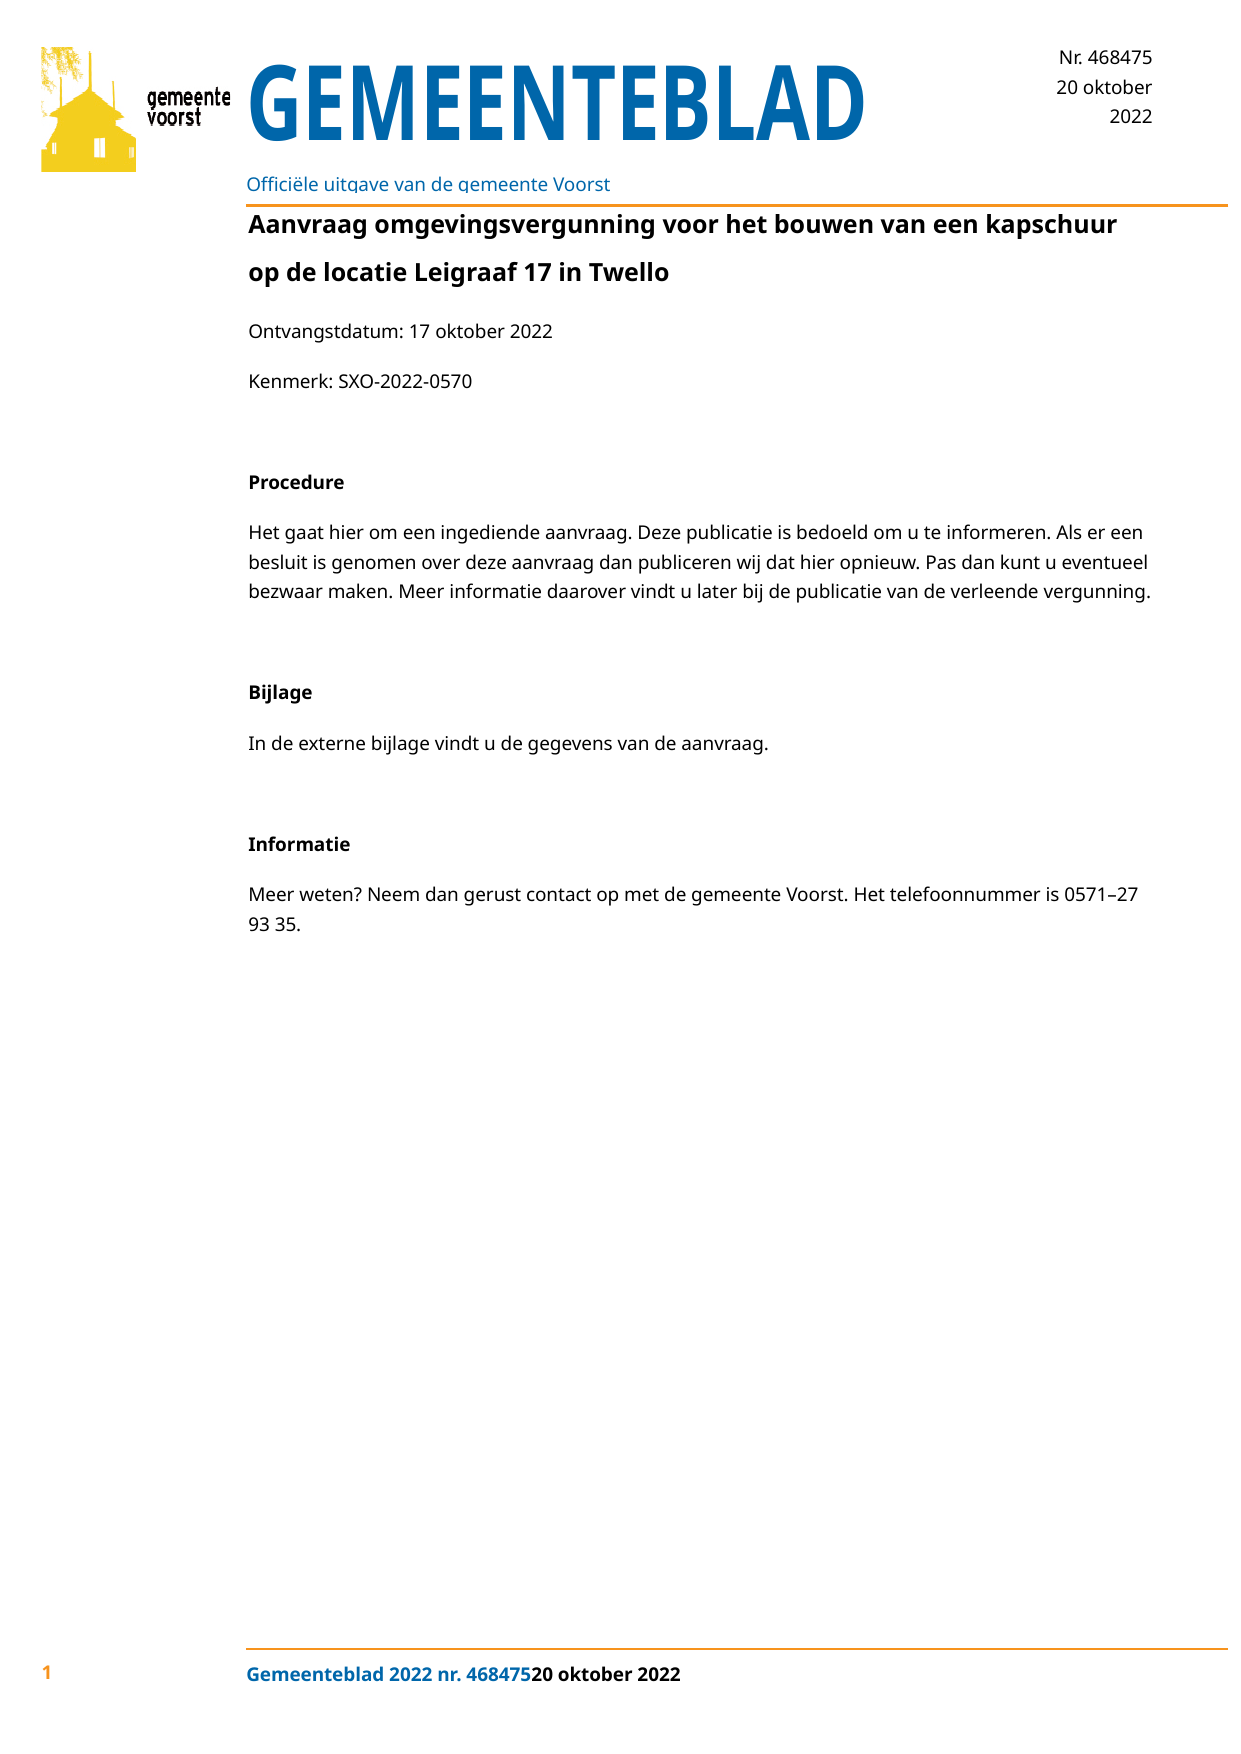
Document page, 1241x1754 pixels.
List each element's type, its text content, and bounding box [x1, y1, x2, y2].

text Meer weten? Neem dan gerust contact op met de gemeente Voorst. Het telefoonnummer is 0571–27 93 35. [248, 881, 1152, 937]
text In de externe bijlage vindt u de gegevens van de aanvraag. [248, 730, 1152, 756]
text Aanvraag omgevingsvergunning voor het bouwen van een kapschuur op de locatie Leigraaf 17 in Twello [248, 207, 1152, 288]
text Ontvangstdatum: 17 oktober 2022 [248, 318, 1152, 344]
text Het gaat hier om een ingediende aanvraag. Deze publicatie is bedoeld om u te informeren. Als er een besluit is genomen over deze aanvraag dan publiceren wij dat hier opnieuw. Pas dan kunt u eventueel bezwaar maken. Meer informatie daarover vindt u later bij de publicatie van de verleende vergunning. [248, 519, 1152, 604]
picture [41, 47, 231, 172]
text Procedure [248, 469, 1152, 495]
text Kenmerk: SXO-2022-0570 [248, 368, 1152, 394]
text Bijlage [248, 679, 1152, 705]
text Informatie [248, 831, 1152, 857]
